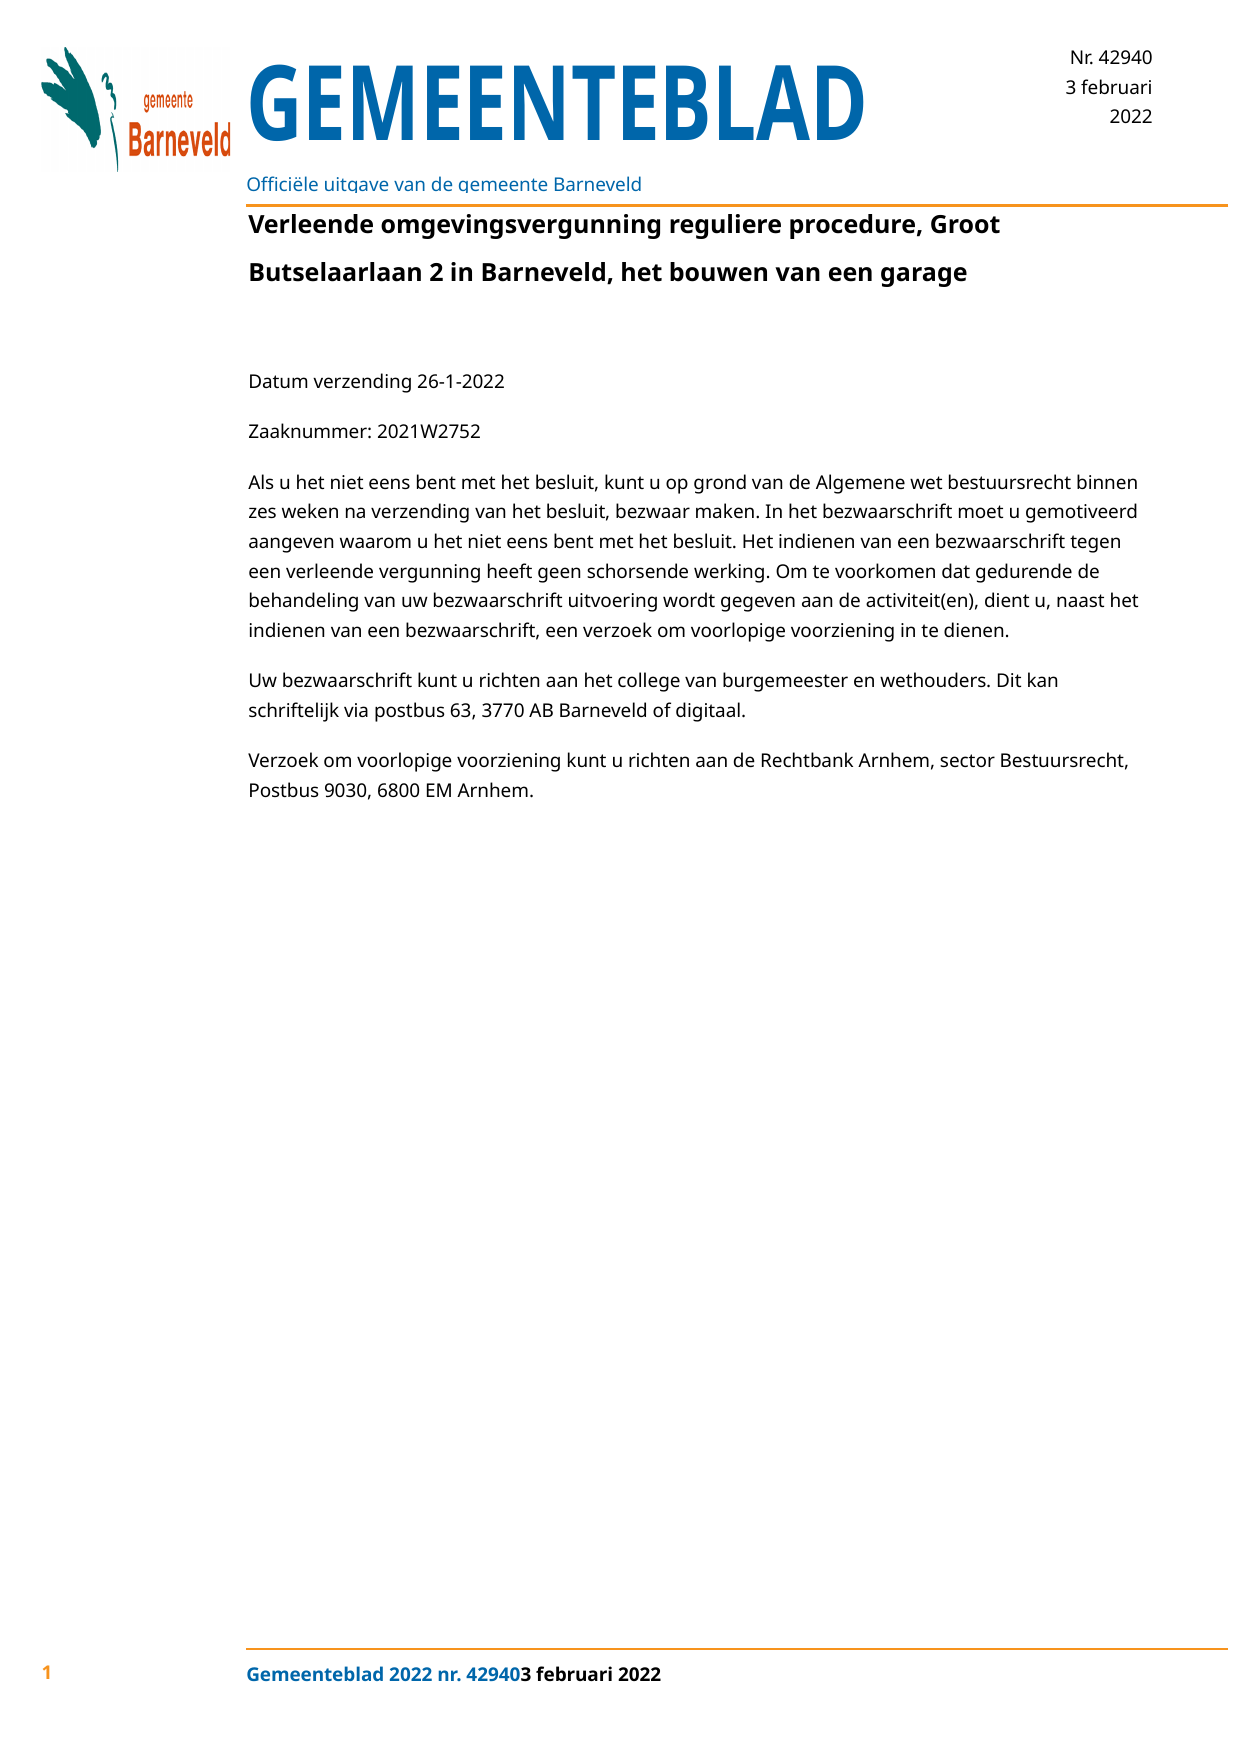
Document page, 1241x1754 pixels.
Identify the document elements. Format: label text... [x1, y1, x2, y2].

text Uw bezwaarschrift kunt u richten aan het college van burgemeester en wethouders. Dit kan schriftelijk via postbus 63, 3770 AB Barneveld of digitaal. [248, 667, 1152, 723]
text Verzoek om voorlopige voorziening kunt u richten aan de Rechtbank Arnhem, sector Bestuursrecht, Postbus 9030, 6800 EM Arnhem. [248, 747, 1152, 803]
picture [41, 47, 231, 172]
text Zaaknummer: 2021W2752 [248, 419, 1152, 444]
text Als u het niet eens bent met het besluit, kunt u op grond van de Algemene wet bestuursrecht binnen zes weken na verzending van het besluit, bezwaar maken. In het bezwaarschrift moet u gemotiveerd aangeven waarom u het niet eens bent met het besluit. Het indienen van een bezwaarschrift tegen een verleende vergunning heeft geen schorsende werking. Om te voorkomen dat gedurende de behandeling van uw bezwaarschrift uitvoering wordt gegeven aan de activiteit(en), dient u, naast het indienen van een bezwaarschrift, een verzoek om voorlopige voorziening in te dienen. [248, 469, 1152, 643]
text Datum verzending 26-1-2022 [248, 368, 1152, 394]
text Verleende omgevingsvergunning reguliere procedure, Groot Butselaarlaan 2 in Barneveld, het bouwen van een garage [248, 207, 1152, 288]
